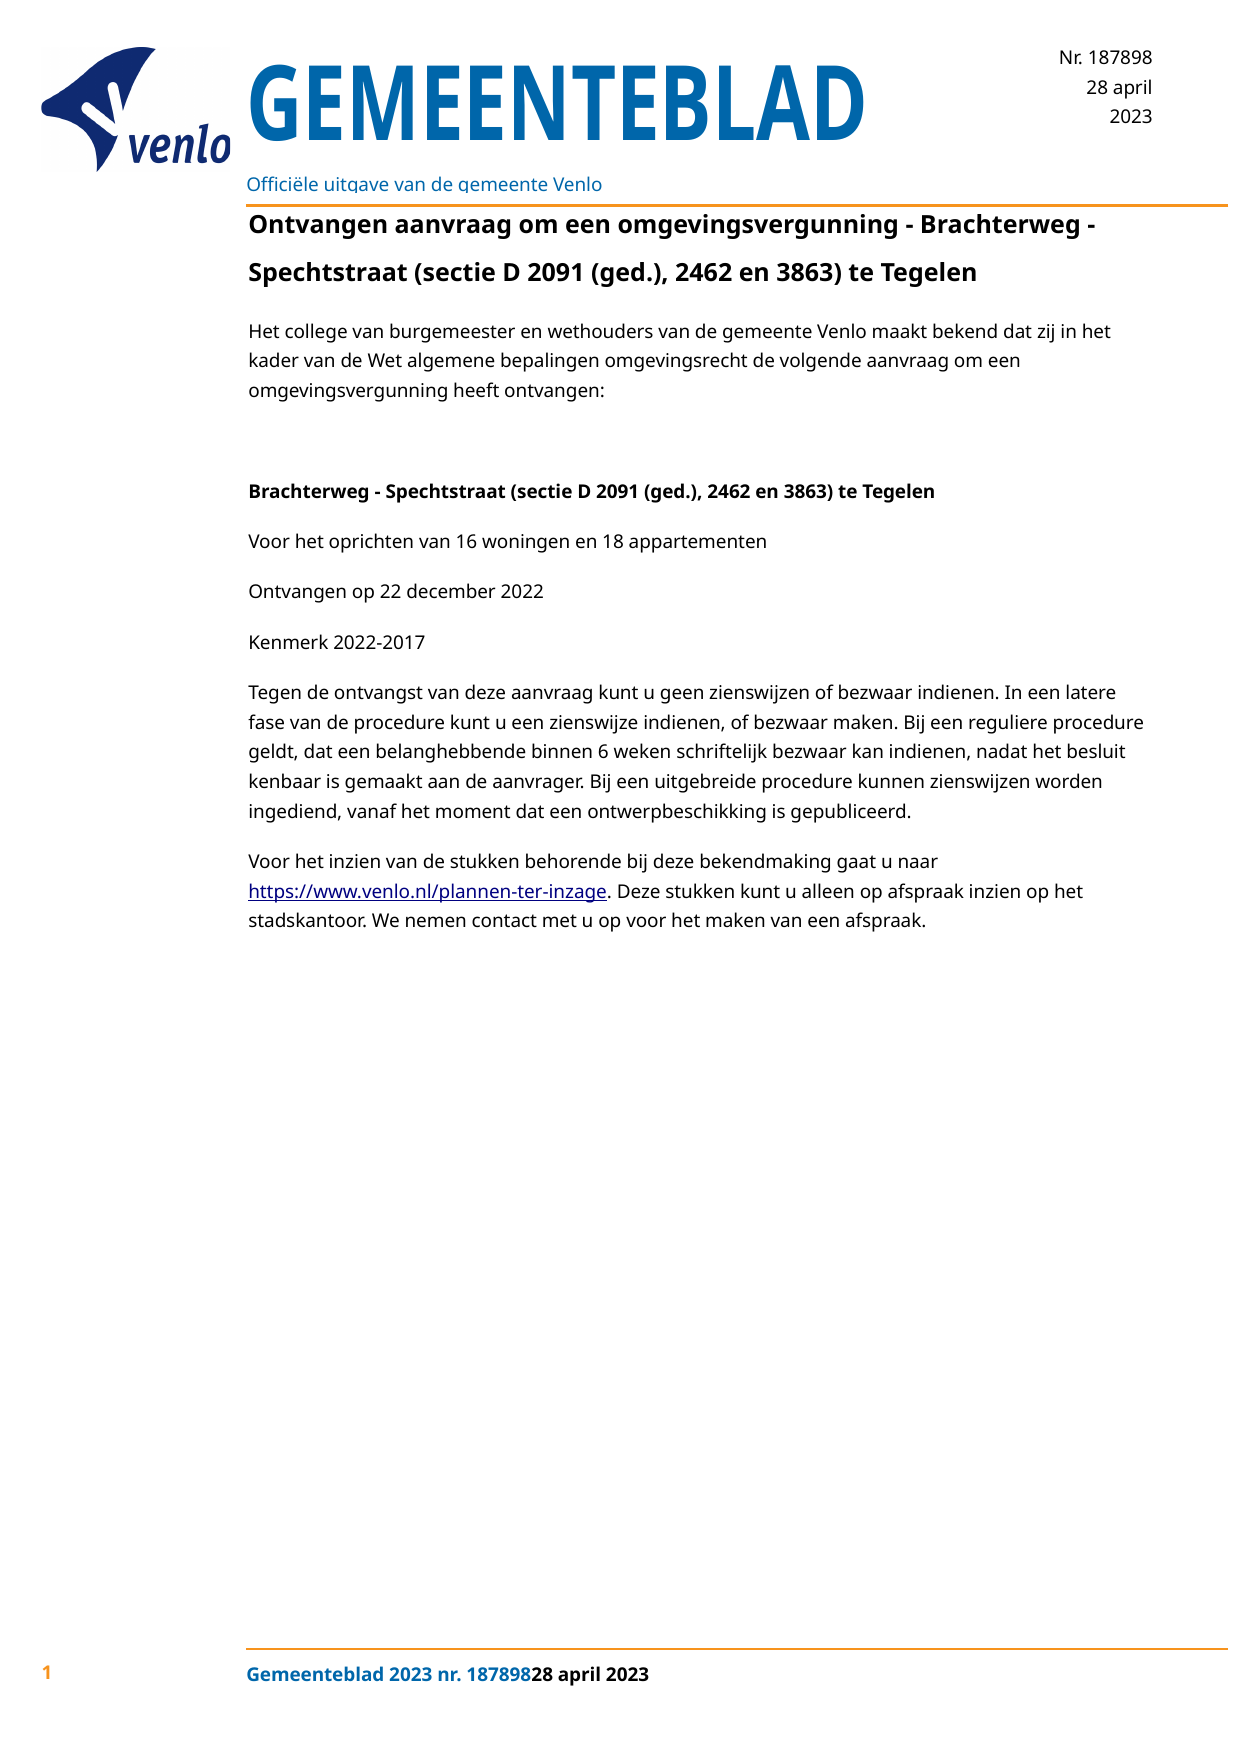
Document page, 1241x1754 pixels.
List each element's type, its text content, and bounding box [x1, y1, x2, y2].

text Ontvangen op 22 december 2022 [248, 579, 1152, 604]
text Voor het oprichten van 16 woningen en 18 appartementen [248, 528, 1152, 554]
text Tegen de ontvangst van deze aanvraag kunt u geen zienswijzen of bezwaar indienen. In een latere fase van de procedure kunt u een zienswijze indienen, of bezwaar maken. Bij een reguliere procedure geldt, dat een belanghebbende binnen 6 weken schriftelijk bezwaar kan indienen, nadat het besluit kenbaar is gemaakt aan de aanvrager. Bij een uitgebreide procedure kunnen zienswijzen worden ingediend, vanaf het moment dat een ontwerpbeschikking is gepubliceerd. [248, 679, 1152, 824]
text Ontvangen aanvraag om een omgevingsvergunning - Brachterweg - Spechtstraat (sectie D 2091 (ged.), 2462 en 3863) te Tegelen [248, 207, 1152, 288]
text Voor het inzien van de stukken behorende bij deze bekendmaking gaat u naar https://www.venlo.nl/plannen-ter-inzage. Deze stukken kunt u alleen op afspraak inzien op het stadskantoor. We nemen contact met u op voor het maken van een afspraak. [248, 848, 1152, 933]
picture [41, 47, 231, 172]
text Brachterweg - Spechtstraat (sectie D 2091 (ged.), 2462 en 3863) te Tegelen [248, 478, 1152, 504]
text Kenmerk 2022-2017 [248, 629, 1152, 655]
text Het college van burgemeester en wethouders van de gemeente Venlo maakt bekend dat zij in het kader van de Wet algemene bepalingen omgevingsrecht de volgende aanvraag om een omgevingsvergunning heeft ontvangen: [248, 318, 1152, 403]
